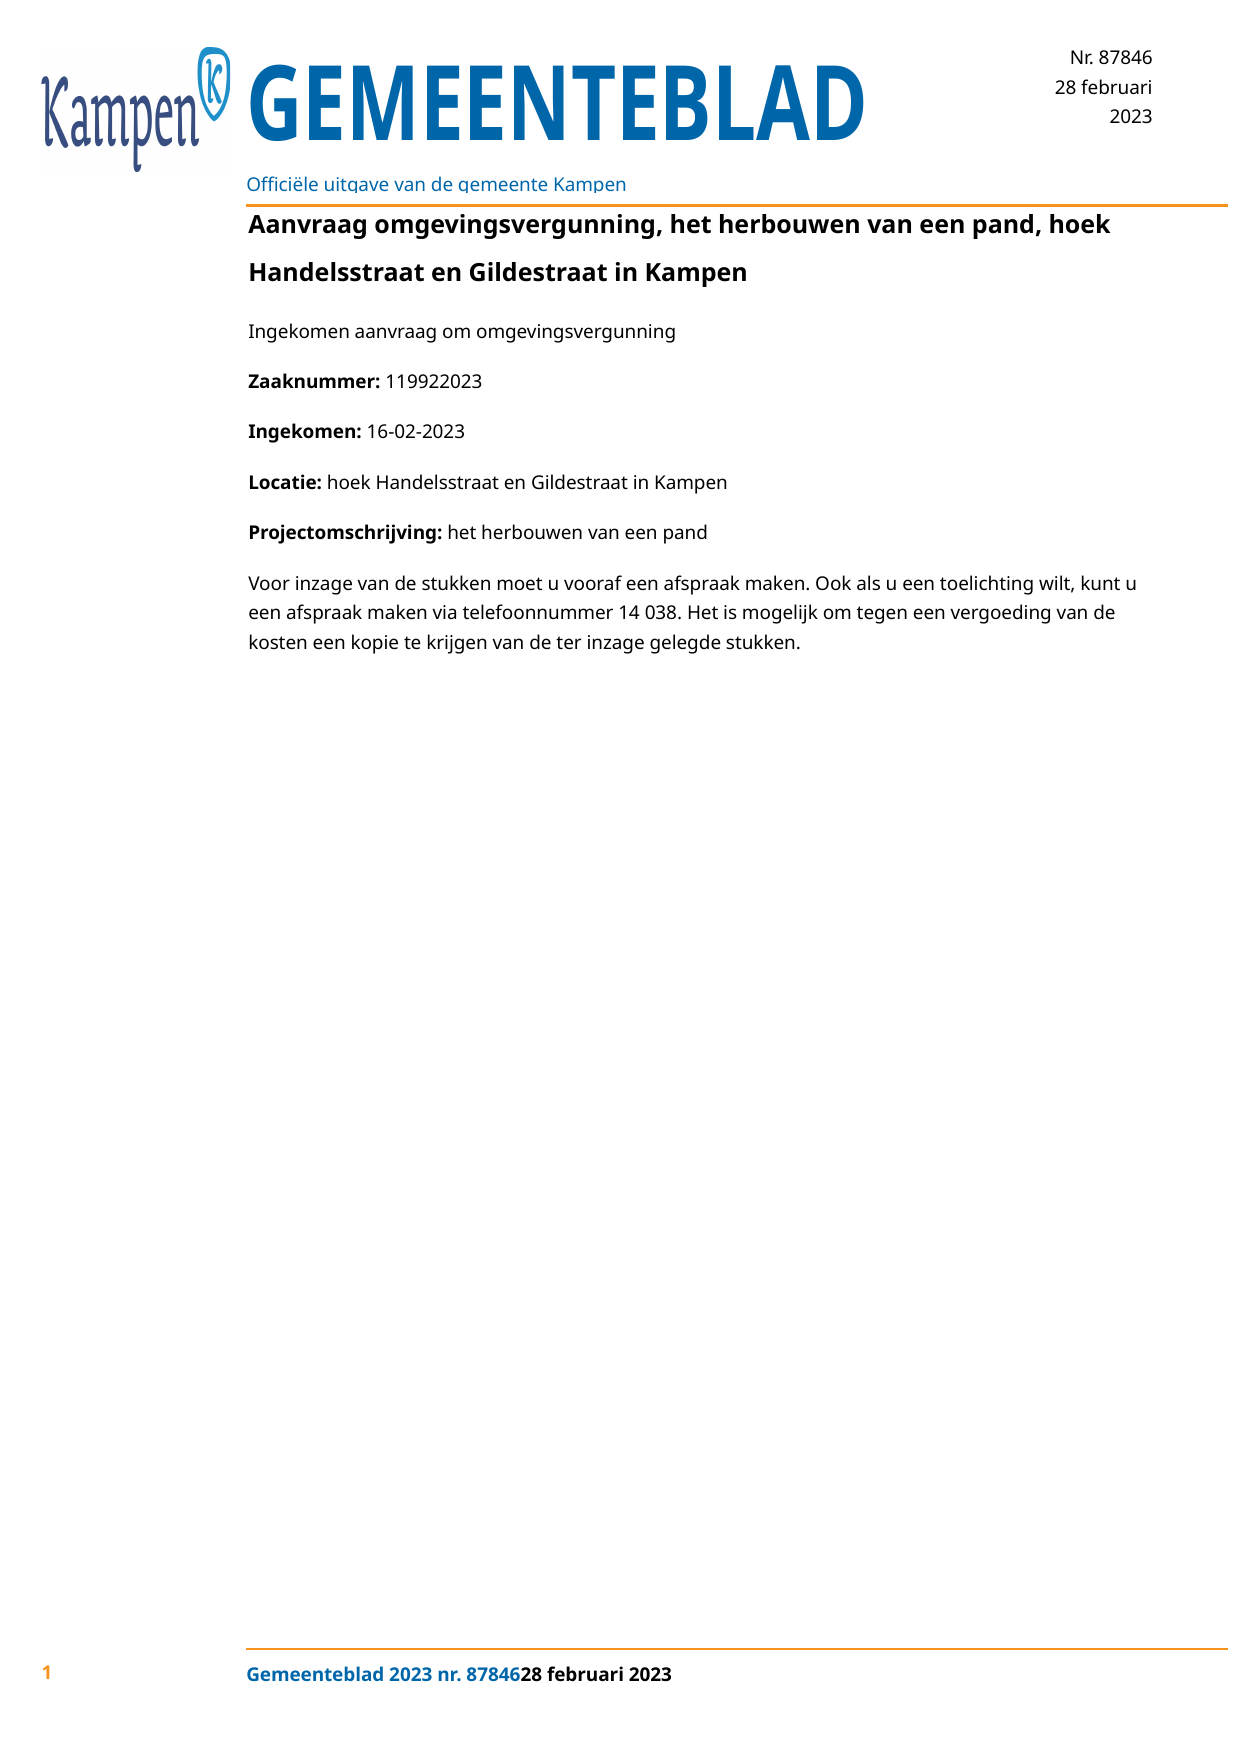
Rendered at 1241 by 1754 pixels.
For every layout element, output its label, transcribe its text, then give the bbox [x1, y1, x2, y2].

text Ingekomen: 16-02-2023 [248, 419, 1152, 444]
text Locatie: hoek Handelsstraat en Gildestraat in Kampen [248, 469, 1152, 495]
text Ingekomen aanvraag om omgevingsvergunning [248, 318, 1152, 344]
picture [41, 47, 231, 172]
text Zaaknummer: 119922023 [248, 368, 1152, 394]
text Aanvraag omgevingsvergunning, het herbouwen van een pand, hoek Handelsstraat en Gildestraat in Kampen [248, 207, 1152, 288]
text Voor inzage van de stukken moet u vooraf een afspraak maken. Ook als u een toelichting wilt, kunt u een afspraak maken via telefoonnummer 14 038. Het is mogelijk om tegen een vergoeding van de kosten een kopie te krijgen van de ter inzage gelegde stukken. [248, 570, 1152, 655]
text Projectomschrijving: het herbouwen van een pand [248, 519, 1152, 545]
